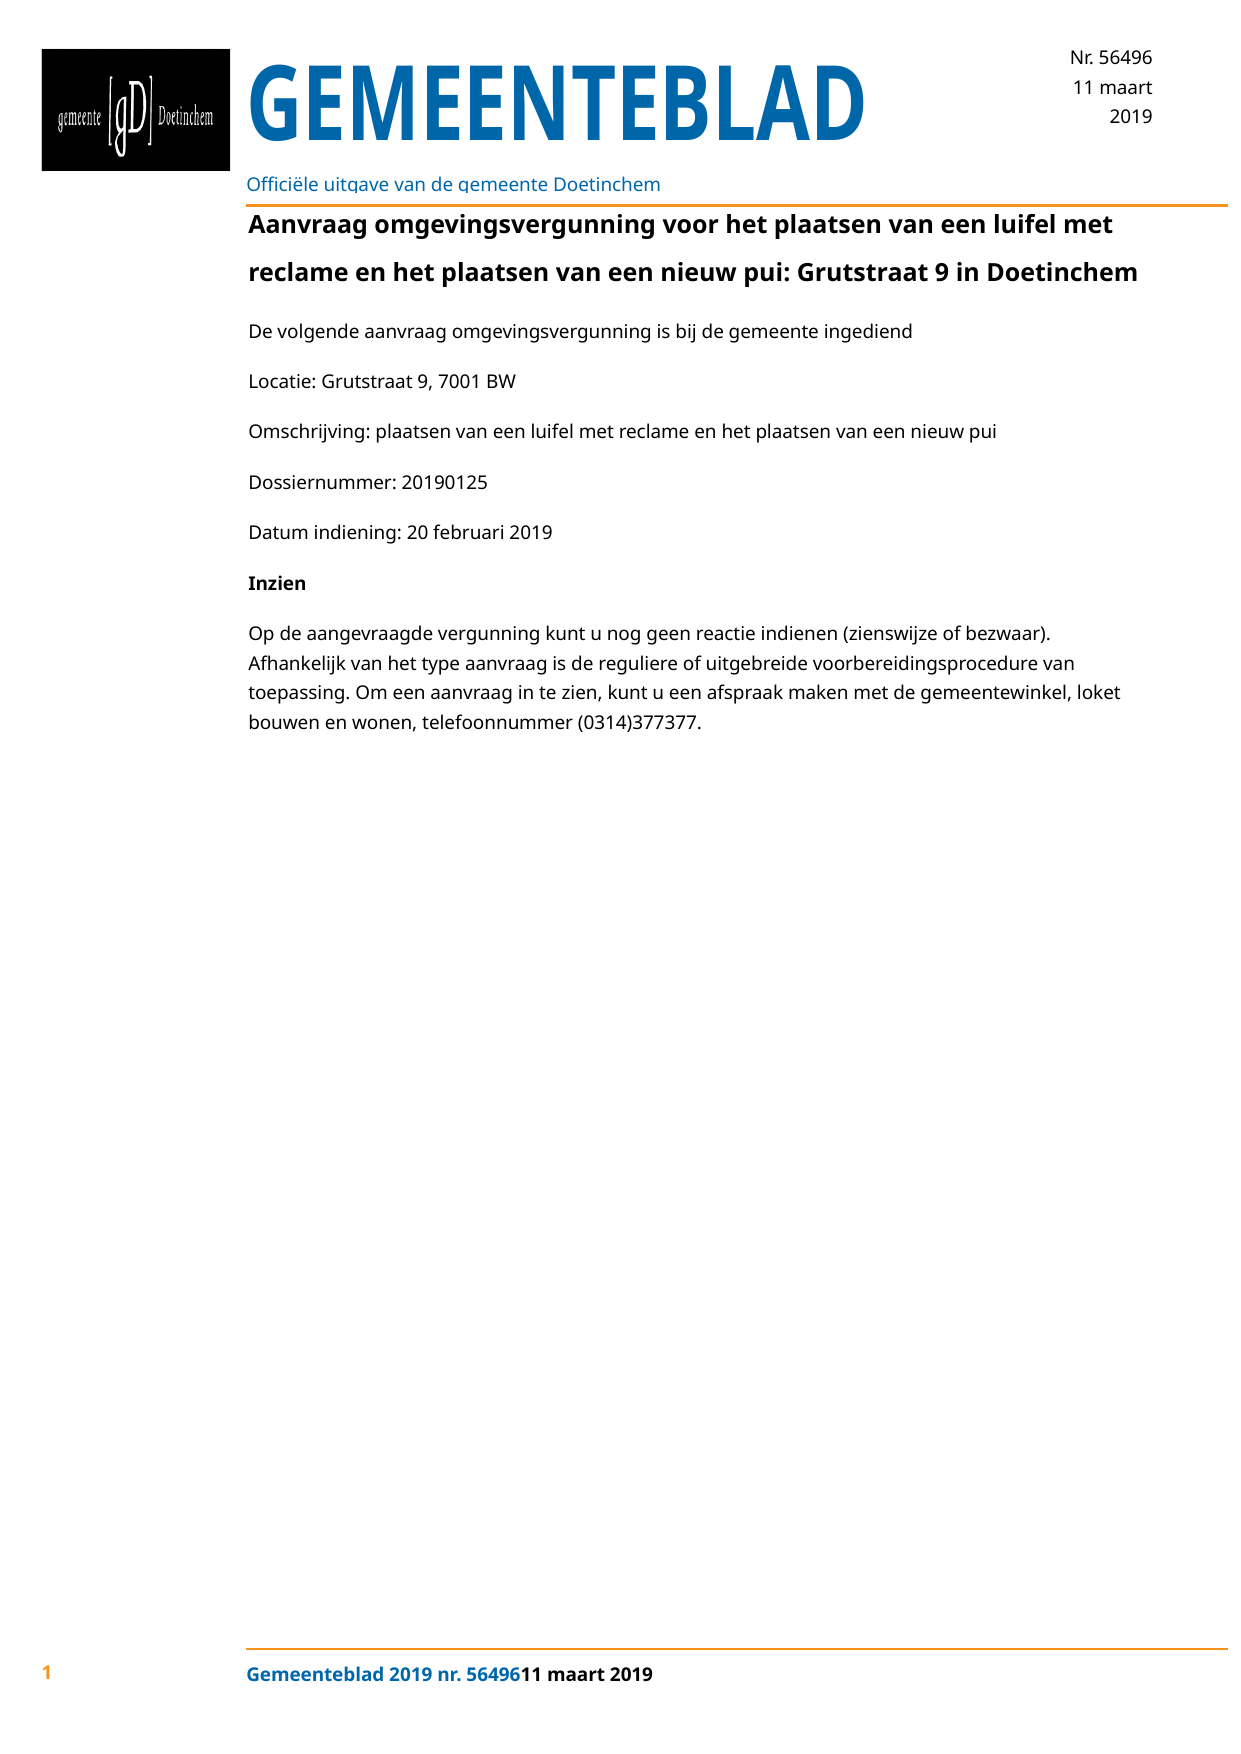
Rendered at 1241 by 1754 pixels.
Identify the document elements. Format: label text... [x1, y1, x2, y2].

text Aanvraag omgevingsvergunning voor het plaatsen van een luifel met reclame en het plaatsen van een nieuw pui: Grutstraat 9 in Doetinchem [248, 207, 1152, 288]
text De volgende aanvraag omgevingsvergunning is bij de gemeente ingediend [248, 318, 1152, 344]
text Op de aangevraagde vergunning kunt u nog geen reactie indienen (zienswijze of bezwaar). Afhankelijk van het type aanvraag is de reguliere of uitgebreide voorbereidingsprocedure van toepassing. Om een aanvraag in te zien, kunt u een afspraak maken met de gemeentewinkel, loket bouwen en wonen, telefoonnummer (0314)377377. [248, 620, 1152, 735]
text Inzien [248, 570, 1152, 596]
text Datum indiening: 20 februari 2019 [248, 519, 1152, 545]
picture [41, 47, 231, 172]
text Locatie: Grutstraat 9, 7001 BW [248, 368, 1152, 394]
text Omschrijving: plaatsen van een luifel met reclame en het plaatsen van een nieuw pui [248, 419, 1152, 444]
text Dossiernummer: 20190125 [248, 469, 1152, 495]
